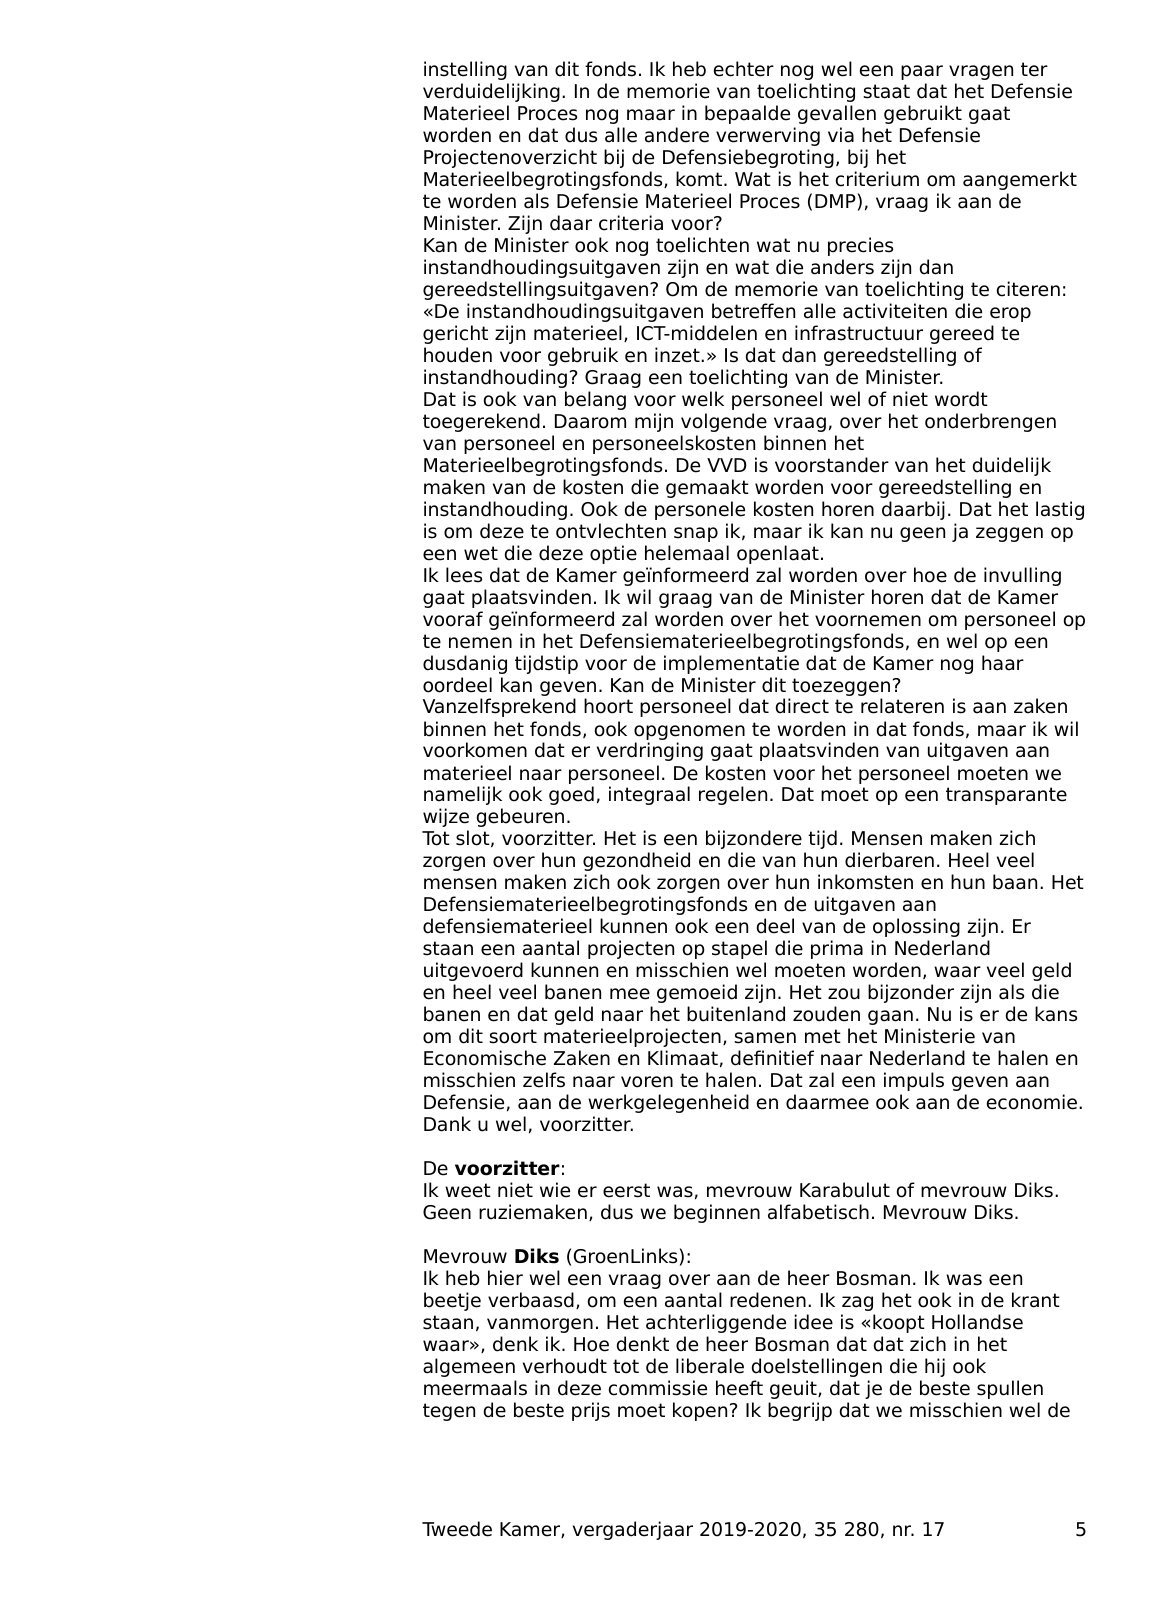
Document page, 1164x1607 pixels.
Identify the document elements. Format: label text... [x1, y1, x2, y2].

text Kan de Minister ook nog toelichten wat nu precies instandhoudingsuitgaven zijn en wat die anders zijn dan gereedstellingsuitgaven? Om de memorie van toelichting te citeren: «De instandhoudingsuitgaven betreffen alle activiteiten die erop gericht zijn materieel, ICT-middelen en infrastructuur gereed te houden voor gebruik en inzet.» Is dat dan gereedstelling of instandhouding? Graag een toelichting van de Minister. [422, 235, 1087, 389]
text Ik weet niet wie er eerst was, mevrouw Karabulut of mevrouw Diks. Geen ruziemaken, dus we beginnen alfabetisch. Mevrouw Diks. [422, 1180, 1087, 1224]
text De voorzitter: [422, 1158, 1087, 1180]
text Dat is ook van belang voor welk personeel wel of niet wordt toegerekend. Daarom mijn volgende vraag, over het onderbrengen van personeel en personeelskosten binnen het Materieelbegrotingsfonds. De VVD is voorstander van het duidelijk maken van de kosten die gemaakt worden voor gereedstelling en instandhouding. Ook de personele kosten horen daarbij. Dat het lastig is om deze te ontvlechten snap ik, maar ik kan nu geen ja zeggen op een wet die deze optie helemaal openlaat. [422, 389, 1087, 564]
text Dank u wel, voorzitter. [422, 1114, 1087, 1136]
text Ik lees dat de Kamer geïnformeerd zal worden over hoe de invulling gaat plaatsvinden. Ik wil graag van de Minister horen dat de Kamer vooraf geïnformeerd zal worden over het voornemen om personeel op te nemen in het Defensiematerieelbegrotingsfonds, en wel op een dusdanig tijdstip voor de implementatie dat de Kamer nog haar oordeel kan geven. Kan de Minister dit toezeggen? [422, 564, 1087, 696]
text instelling van dit fonds. Ik heb echter nog wel een paar vragen ter verduidelijking. In de memorie van toelichting staat dat het Defensie Materieel Proces nog maar in bepaalde gevallen gebruikt gaat worden en dat dus alle andere verwerving via het Defensie Projectenoverzicht bij de Defensiebegroting, bij het Materieelbegrotingsfonds, komt. Wat is het criterium om aangemerkt te worden als Defensie Materieel Proces (DMP), vraag ik aan de Minister. Zijn daar criteria voor? [422, 59, 1087, 235]
text Vanzelfsprekend hoort personeel dat direct te relateren is aan zaken binnen het fonds, ook opgenomen te worden in dat fonds, maar ik wil voorkomen dat er verdringing gaat plaatsvinden van uitgaven aan materieel naar personeel. De kosten voor het personeel moeten we namelijk ook goed, integraal regelen. Dat moet op een transparante wijze gebeuren. [422, 696, 1087, 828]
text Tot slot, voorzitter. Het is een bijzondere tijd. Mensen maken zich zorgen over hun gezondheid en die van hun dierbaren. Heel veel mensen maken zich ook zorgen over hun inkomsten en hun baan. Het Defensiematerieelbegrotingsfonds en de uitgaven aan defensiematerieel kunnen ook een deel van de oplossing zijn. Er staan een aantal projecten op stapel die prima in Nederland uitgevoerd kunnen en misschien wel moeten worden, waar veel geld en heel veel banen mee gemoeid zijn. Het zou bijzonder zijn als die banen en dat geld naar het buitenland zouden gaan. Nu is er de kans om dit soort materieelprojecten, samen met het Ministerie van Economische Zaken en Klimaat, definitief naar Nederland te halen en misschien zelfs naar voren te halen. Dat zal een impuls geven aan Defensie, aan de werkgelegenheid en daarmee ook aan de economie. [422, 828, 1087, 1114]
text Mevrouw Diks (GroenLinks): [422, 1246, 1087, 1268]
text Ik heb hier wel een vraag over aan de heer Bosman. Ik was een beetje verbaasd, om een aantal redenen. Ik zag het ook in de krant staan, vanmorgen. Het achterliggende idee is «koopt Hollandse waar», denk ik. Hoe denkt de heer Bosman dat dat zich in het algemeen verhoudt tot de liberale doelstellingen die hij ook meermaals in deze commissie heeft geuit, dat je de beste spullen tegen de beste prijs moet kopen? Ik begrijp dat we misschien wel de [422, 1268, 1087, 1422]
